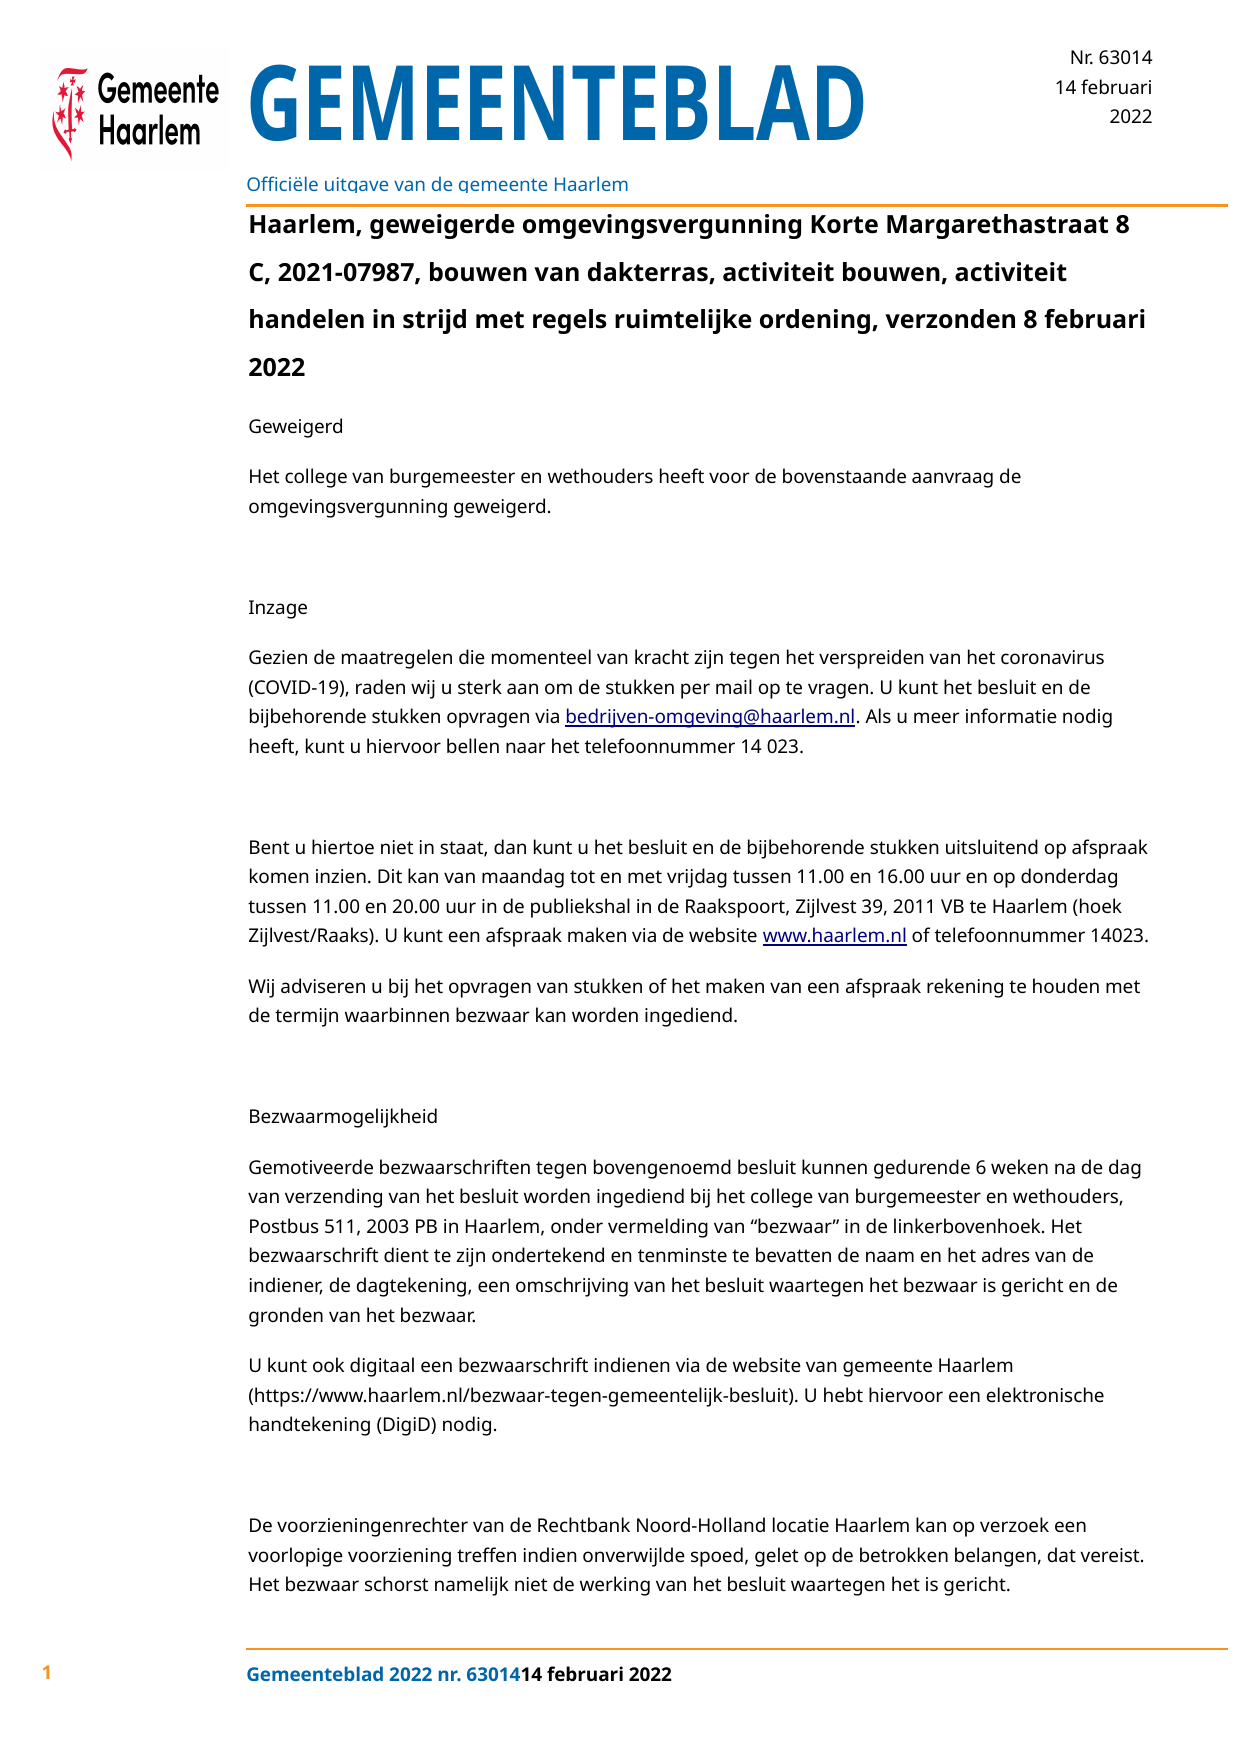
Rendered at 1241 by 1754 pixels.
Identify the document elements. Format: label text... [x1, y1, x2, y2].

text Inzage [248, 594, 1152, 620]
text Geweigerd [248, 413, 1152, 439]
text Gemotiveerde bezwaarschriften tegen bovengenoemd besluit kunnen gedurende 6 weken na de dag van verzending van het besluit worden ingediend bij het college van burgemeester en wethouders, Postbus 511, 2003 PB in Haarlem, onder vermelding van “bezwaar” in de linkerbovenhoek. Het bezwaarschrift dient te zijn ondertekend en tenminste te bevatten de naam en het adres van de indiener, de dagtekening, een omschrijving van het besluit waartegen het bezwaar is gericht en de gronden van het bezwaar. [248, 1154, 1152, 1328]
text U kunt ook digitaal een bezwaarschrift indienen via de website van gemeente Haarlem (https://www.haarlem.nl/bezwaar-tegen-gemeentelijk-besluit). U hebt hiervoor een elektronische handtekening (DigiD) nodig. [248, 1352, 1152, 1437]
text De voorzieningenrechter van de Rechtbank Noord-Holland locatie Haarlem kan op verzoek een voorlopige voorziening treffen indien onverwijlde spoed, gelet op de betrokken belangen, dat vereist. Het bezwaar schorst namelijk niet de werking van het besluit waartegen het is gericht. [248, 1512, 1152, 1597]
text Gezien de maatregelen die momenteel van kracht zijn tegen het verspreiden van het coronavirus (COVID-19), raden wij u sterk aan om de stukken per mail op te vragen. U kunt het besluit en de bijbehorende stukken opvragen via bedrijven-omgeving@haarlem.nl. Als u meer informatie nodig heeft, kunt u hiervoor bellen naar het telefoonnummer 14 023. [248, 644, 1152, 759]
text Wij adviseren u bij het opvragen van stukken of het maken van een afspraak rekening te houden met de termijn waarbinnen bezwaar kan worden ingediend. [248, 973, 1152, 1028]
text Het college van burgemeester en wethouders heeft voor de bovenstaande aanvraag de omgevingsvergunning geweigerd. [248, 463, 1152, 519]
text Bent u hiertoe niet in staat, dan kunt u het besluit en de bijbehorende stukken uitsluitend op afspraak komen inzien. Dit kan van maandag tot en met vrijdag tussen 11.00 en 16.00 uur en op donderdag tussen 11.00 en 20.00 uur in de publiekshal in de Raakspoort, Zijlvest 39, 2011 VB te Haarlem (hoek Zijlvest/Raaks). U kunt een afspraak maken via de website www.haarlem.nl of telefoonnummer 14023. [248, 834, 1152, 948]
text Haarlem, geweigerde omgevingsvergunning Korte Margarethastraat 8 C, 2021-07987, bouwen van dakterras, activiteit bouwen, activiteit handelen in strijd met regels ruimtelijke ordening, verzonden 8 februari 2022 [248, 207, 1152, 384]
picture [41, 47, 231, 172]
text Bezwaarmogelijkheid [248, 1103, 1152, 1129]
